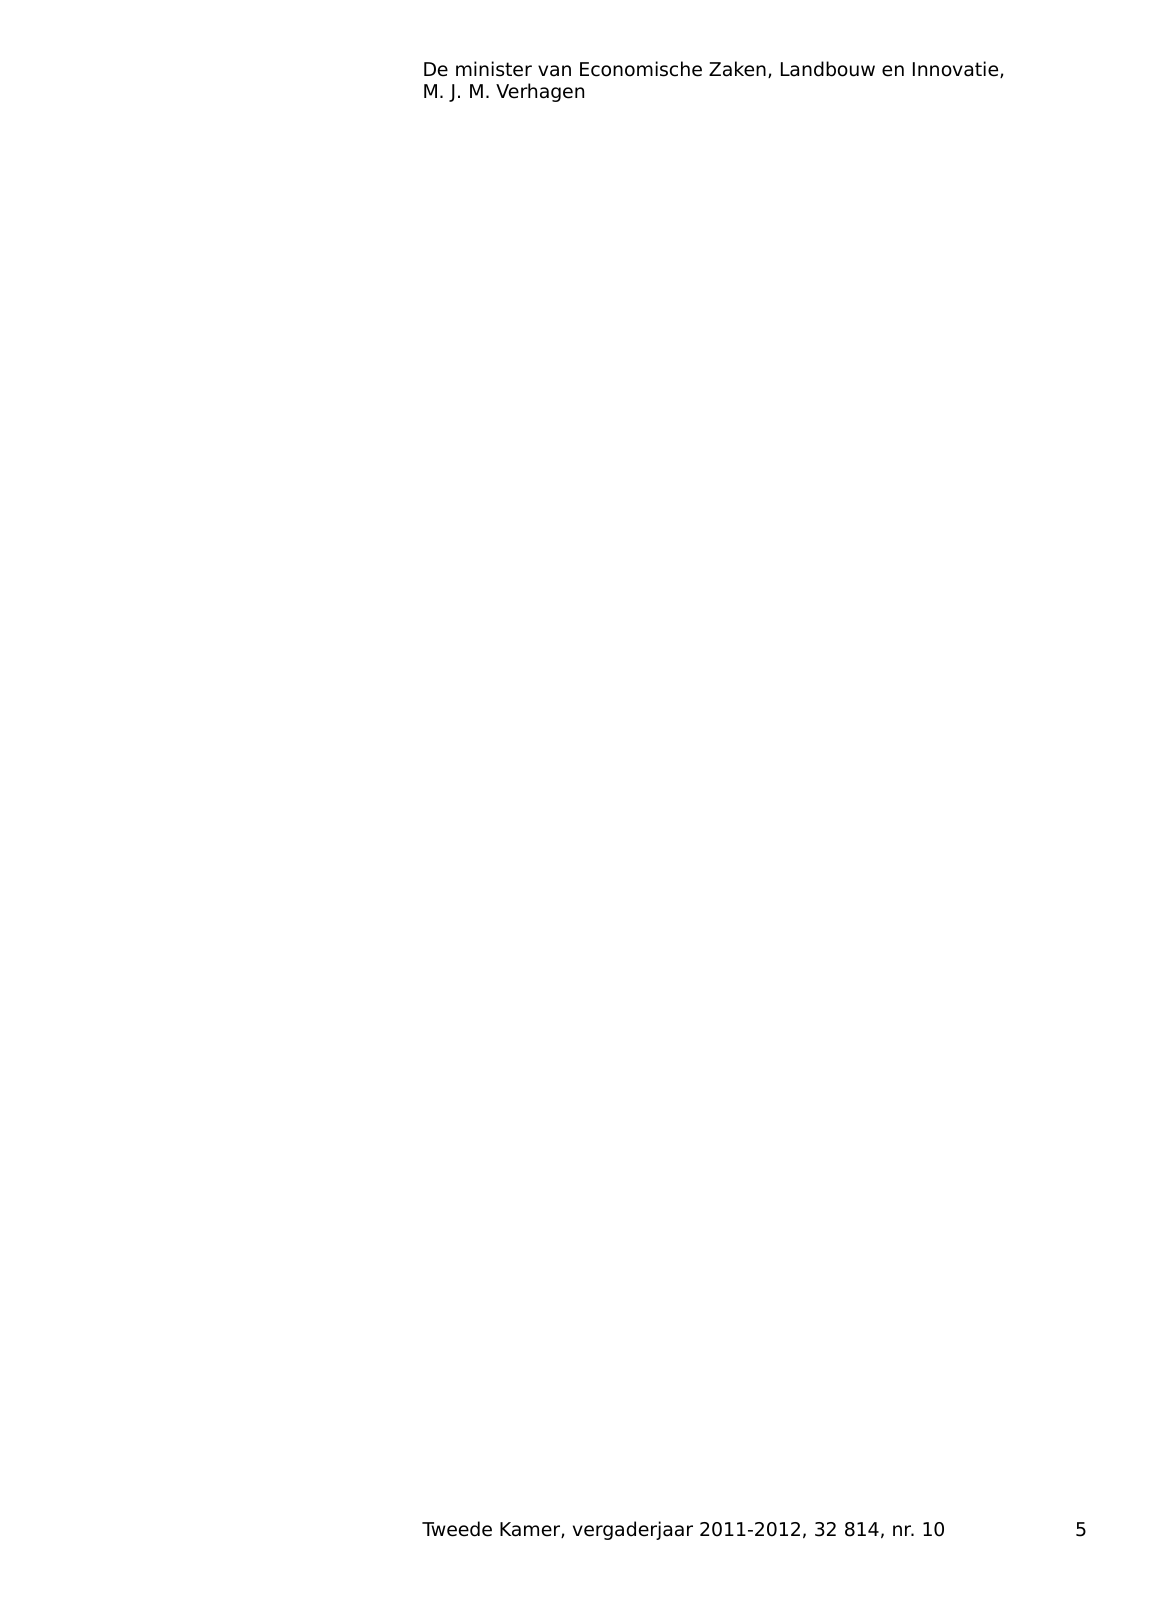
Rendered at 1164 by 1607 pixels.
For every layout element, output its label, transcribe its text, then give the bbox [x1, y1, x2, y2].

text De minister van Economische Zaken, Landbouw en Innovatie, M. J. M. Verhagen [422, 59, 1087, 103]
